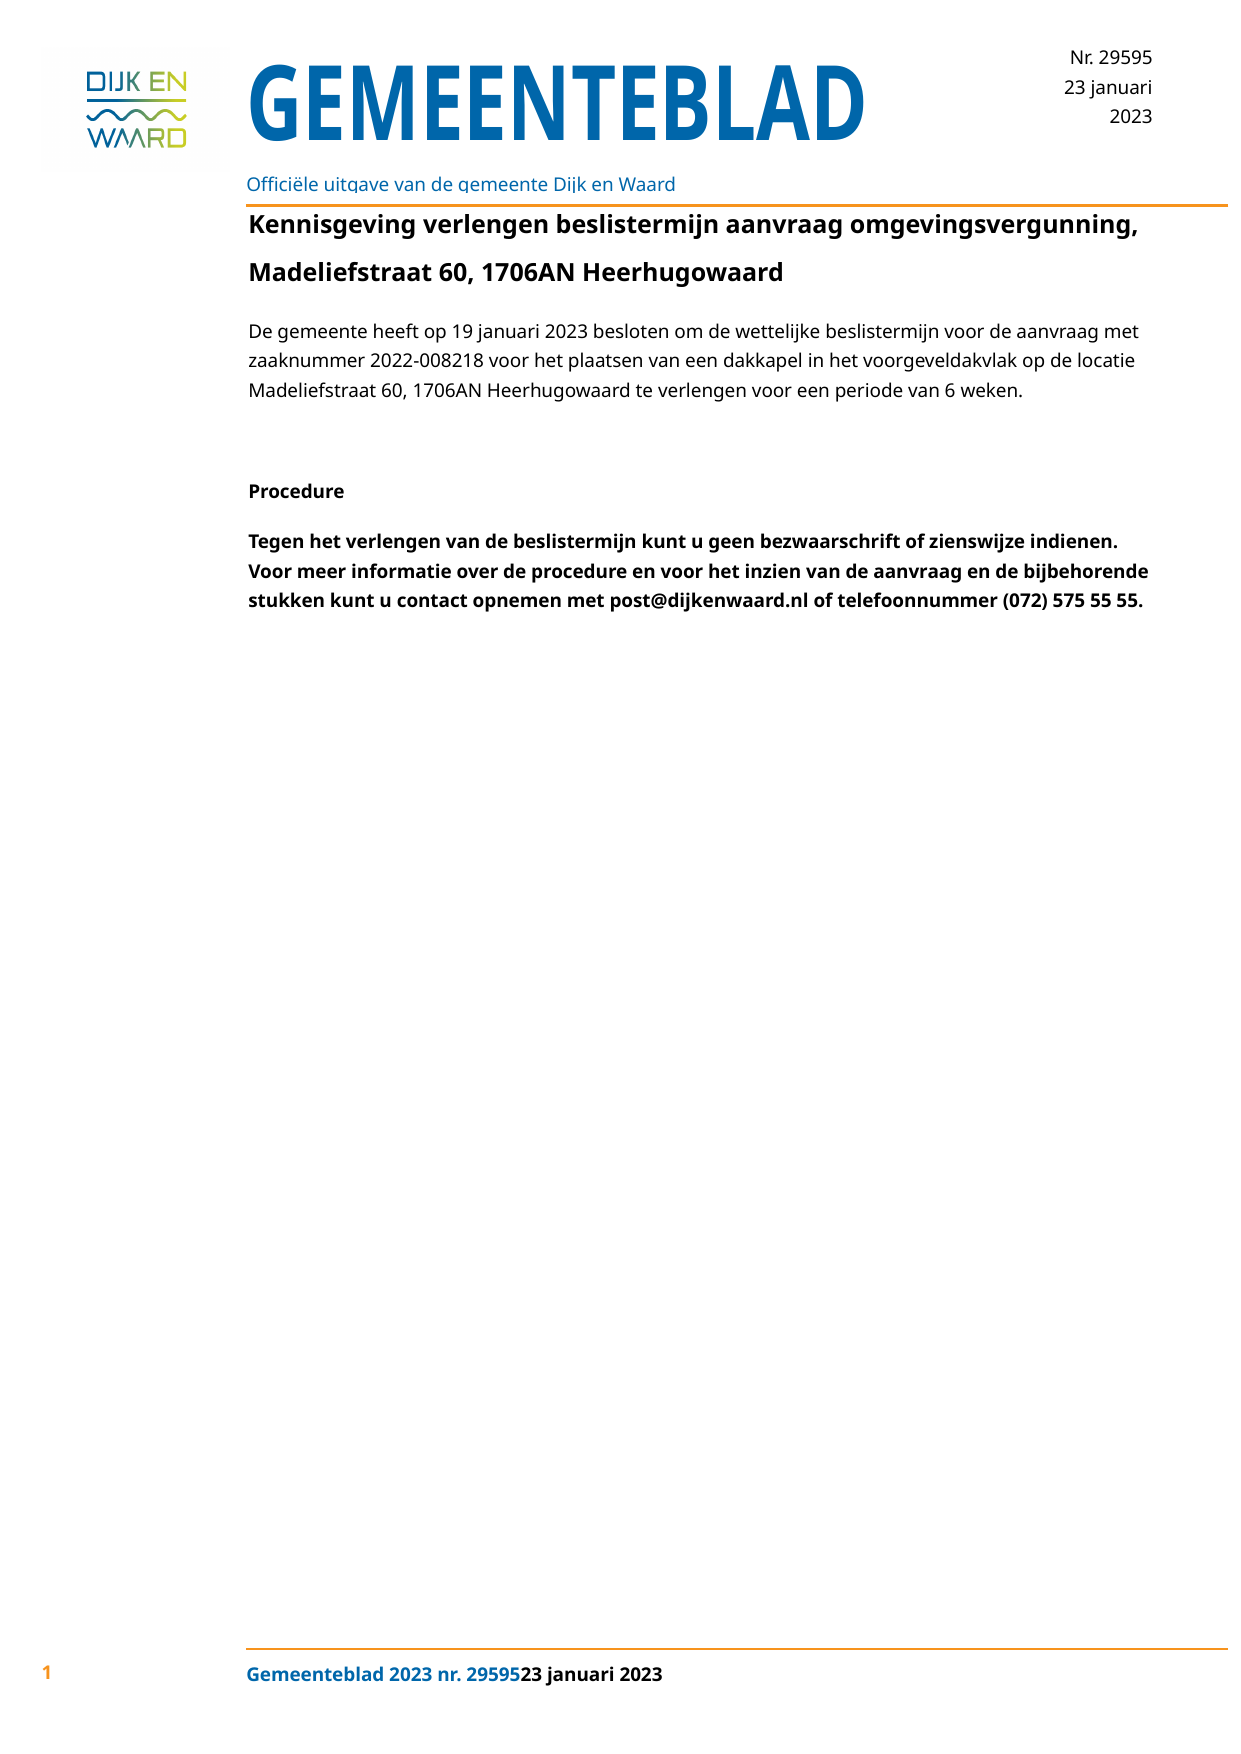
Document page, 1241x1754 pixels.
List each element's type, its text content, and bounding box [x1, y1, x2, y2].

picture [41, 47, 231, 172]
text Tegen het verlengen van de beslistermijn kunt u geen bezwaarschrift of zienswijze indienen. Voor meer informatie over de procedure en voor het inzien van de aanvraag en de bijbehorende stukken kunt u contact opnemen met post@dijkenwaard.nl of telefoonnummer (072) 575 55 55. [248, 528, 1152, 613]
text Kennisgeving verlengen beslistermijn aanvraag omgevingsvergunning, Madeliefstraat 60, 1706AN Heerhugowaard [248, 207, 1152, 288]
text De gemeente heeft op 19 januari 2023 besloten om de wettelijke beslistermijn voor de aanvraag met zaaknummer 2022-008218 voor het plaatsen van een dakkapel in het voorgeveldakvlak op de locatie Madeliefstraat 60, 1706AN Heerhugowaard te verlengen voor een periode van 6 weken. [248, 318, 1152, 403]
text Procedure [248, 478, 1152, 504]
